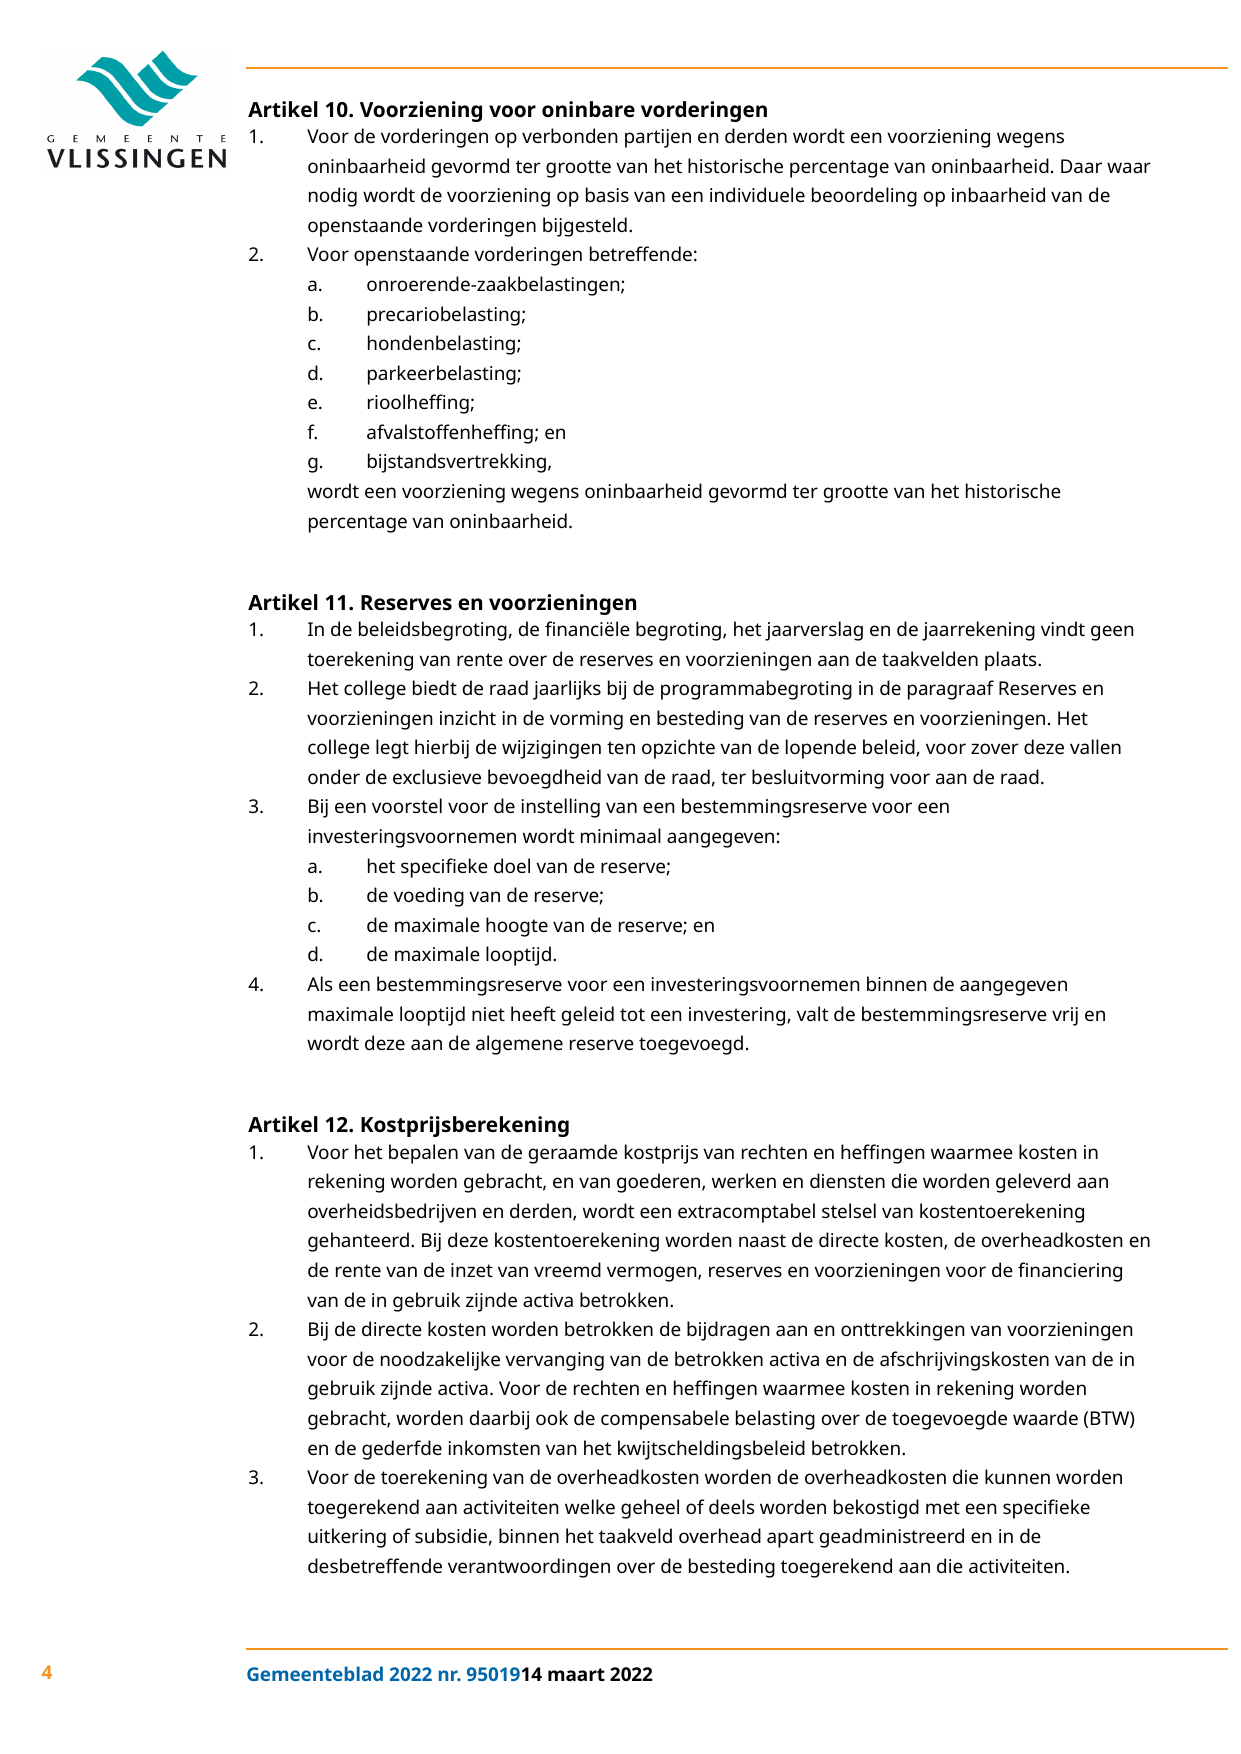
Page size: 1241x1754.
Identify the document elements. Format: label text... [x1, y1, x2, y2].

list precariobelasting; [307, 301, 1152, 326]
list bijstandsvertrekking, [307, 449, 1152, 474]
list de maximale looptijd. [307, 942, 1152, 967]
list In de beleidsbegroting, de financiële begroting, het jaarverslag en de jaarrekening vindt geen toerekening van rente over de reserves en voorzieningen aan de taakvelden plaats. [248, 616, 1152, 672]
list Bij de directe kosten worden betrokken de bijdragen aan en onttrekkingen van voorzieningen voor de noodzakelijke vervanging van de betrokken activa en de afschrijvingskosten van de in gebruik zijnde activa. Voor de rechten en heffingen waarmee kosten in rekening worden gebracht, worden daarbij ook de compensabele belasting over de toegevoegde waarde (BTW) en de gederfde inkomsten van het kwijtscheldingsbeleid betrokken. [248, 1316, 1152, 1460]
list Voor de toerekening van de overheadkosten worden de overheadkosten die kunnen worden toegerekend aan activiteiten welke geheel of deels worden bekostigd met een specifieke uitkering of subsidie, binnen het taakveld overhead apart geadministreerd en in de desbetreffende verantwoordingen over de besteding toegerekend aan die activiteiten. [248, 1464, 1152, 1579]
list Bij een voorstel voor de instelling van een bestemmingsreserve voor een investeringsvoornemen wordt minimaal aangegeven: [248, 794, 1152, 849]
list rioolheffing; [307, 389, 1152, 415]
text Artikel 12. Kostprijsberekening [248, 1110, 1152, 1139]
picture [41, 47, 231, 172]
list hondenbelasting; [307, 330, 1152, 356]
list wordt een voorziening wegens oninbaarheid gevormd ter grootte van het historische percentage van oninbaarheid. [248, 478, 1152, 533]
list Als een bestemmingsreserve voor een investeringsvoornemen binnen de aangegeven maximale looptijd niet heeft geleid tot een investering, valt de bestemmingsreserve vrij en wordt deze aan de algemene reserve toegevoegd. [248, 971, 1152, 1056]
list de voeding van de reserve; [307, 882, 1152, 908]
list Voor openstaande vorderingen betreffende: [248, 242, 1152, 267]
list Voor het bepalen van de geraamde kostprijs van rechten en heffingen waarmee kosten in rekening worden gebracht, en van goederen, werken en diensten die worden geleverd aan overheidsbedrijven en derden, wordt een extracomptabel stelsel van kostentoerekening gehanteerd. Bij deze kostentoerekening worden naast de directe kosten, de overheadkosten en de rente van de inzet van vreemd vermogen, reserves en voorzieningen voor de financiering van de in gebruik zijnde activa betrokken. [248, 1139, 1152, 1312]
text Artikel 10. Voorziening voor oninbare vorderingen [248, 95, 1152, 123]
list parkeerbelasting; [307, 360, 1152, 386]
list onroerende-zaakbelastingen; [307, 271, 1152, 297]
text Artikel 11. Reserves en voorzieningen [248, 588, 1152, 616]
list het specifieke doel van de reserve; [307, 853, 1152, 879]
list Het college biedt de raad jaarlijks bij de programmabegroting in de paragraaf Reserves en voorzieningen inzicht in de vorming en besteding van de reserves en voorzieningen. Het college legt hierbij de wijzigingen ten opzichte van de lopende beleid, voor zover deze vallen onder de exclusieve bevoegdheid van de raad, ter besluitvorming voor aan de raad. [248, 675, 1152, 790]
list afvalstoffenheffing; en [307, 419, 1152, 445]
list Voor de vorderingen op verbonden partijen en derden wordt een voorziening wegens oninbaarheid gevormd ter grootte van het historische percentage van oninbaarheid. Daar waar nodig wordt de voorziening op basis van een individuele beoordeling op inbaarheid van de openstaande vorderingen bijgesteld. [248, 123, 1152, 238]
list de maximale hoogte van de reserve; en [307, 912, 1152, 938]
